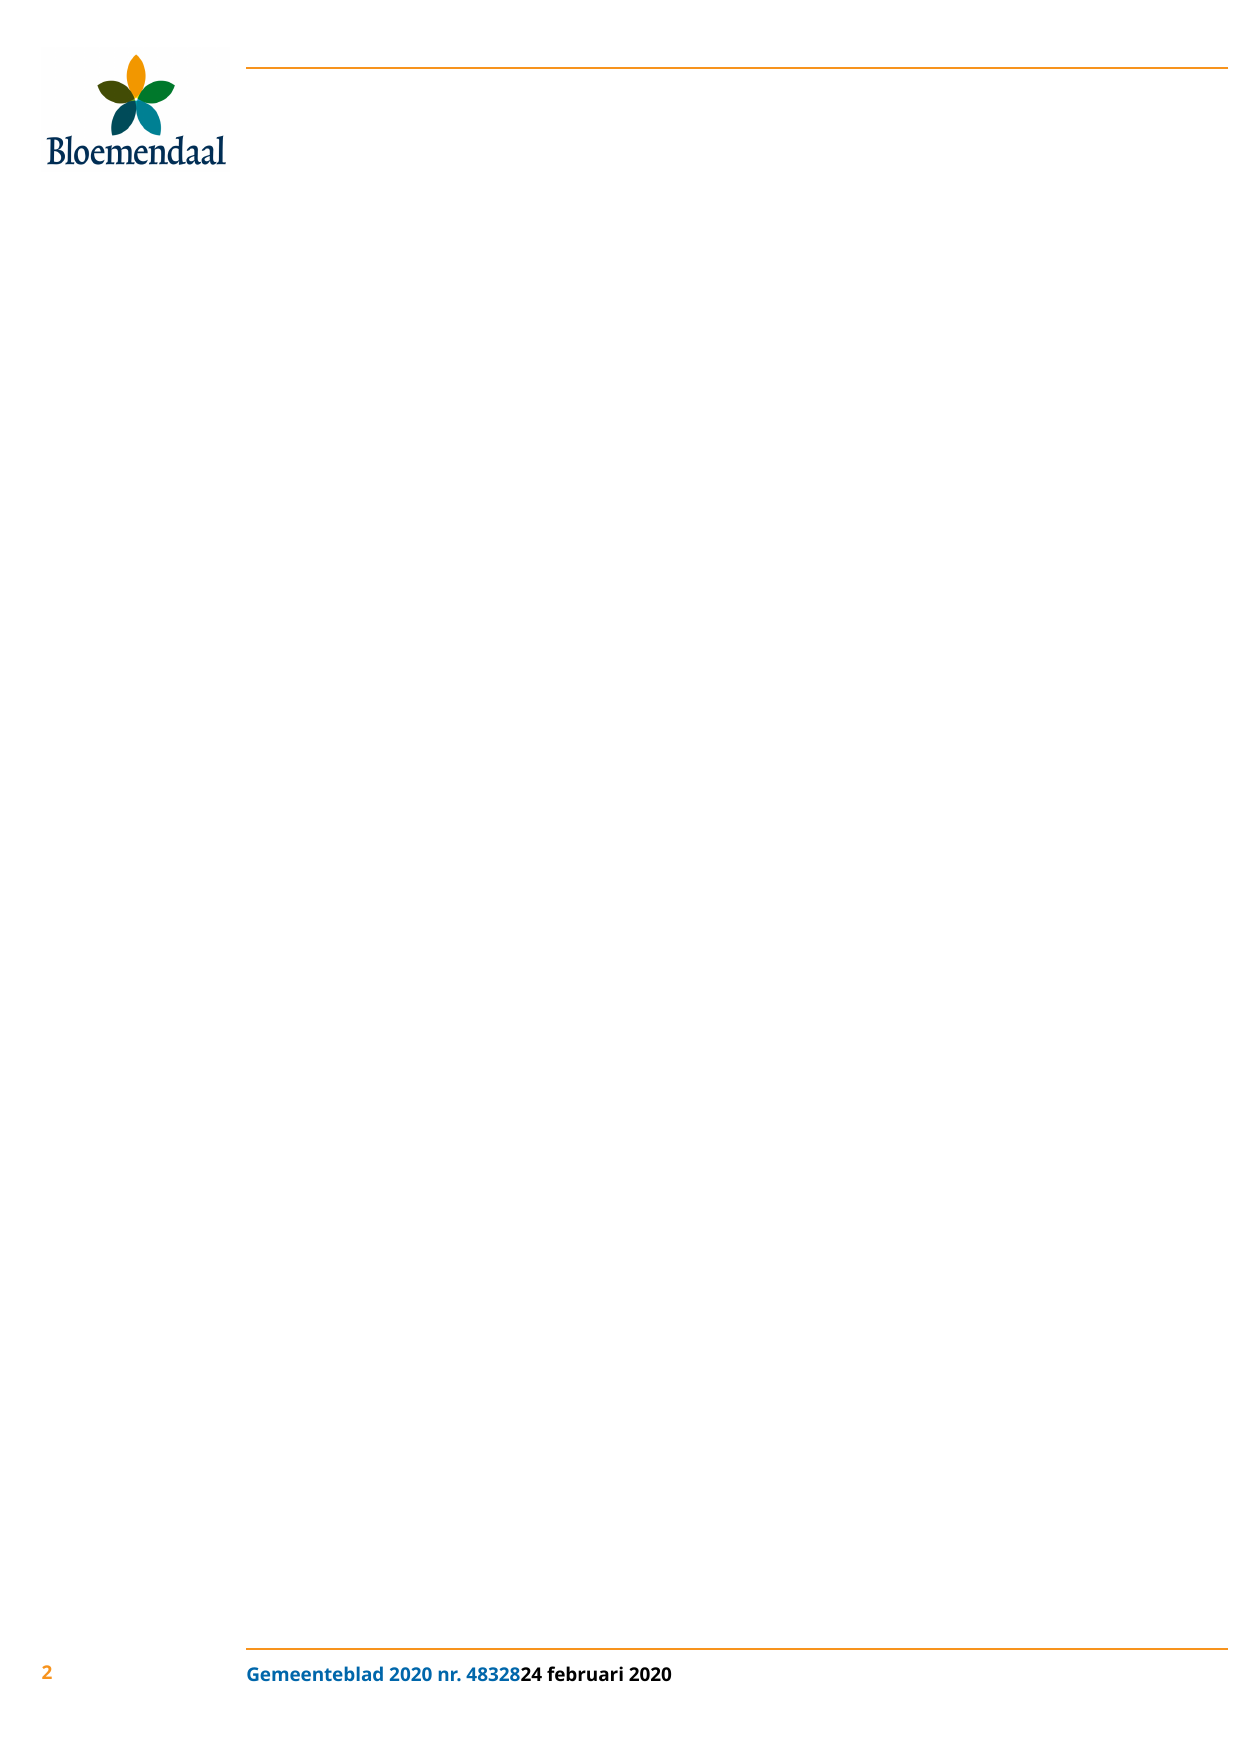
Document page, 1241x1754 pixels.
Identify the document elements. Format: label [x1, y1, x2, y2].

picture [41, 47, 231, 172]
